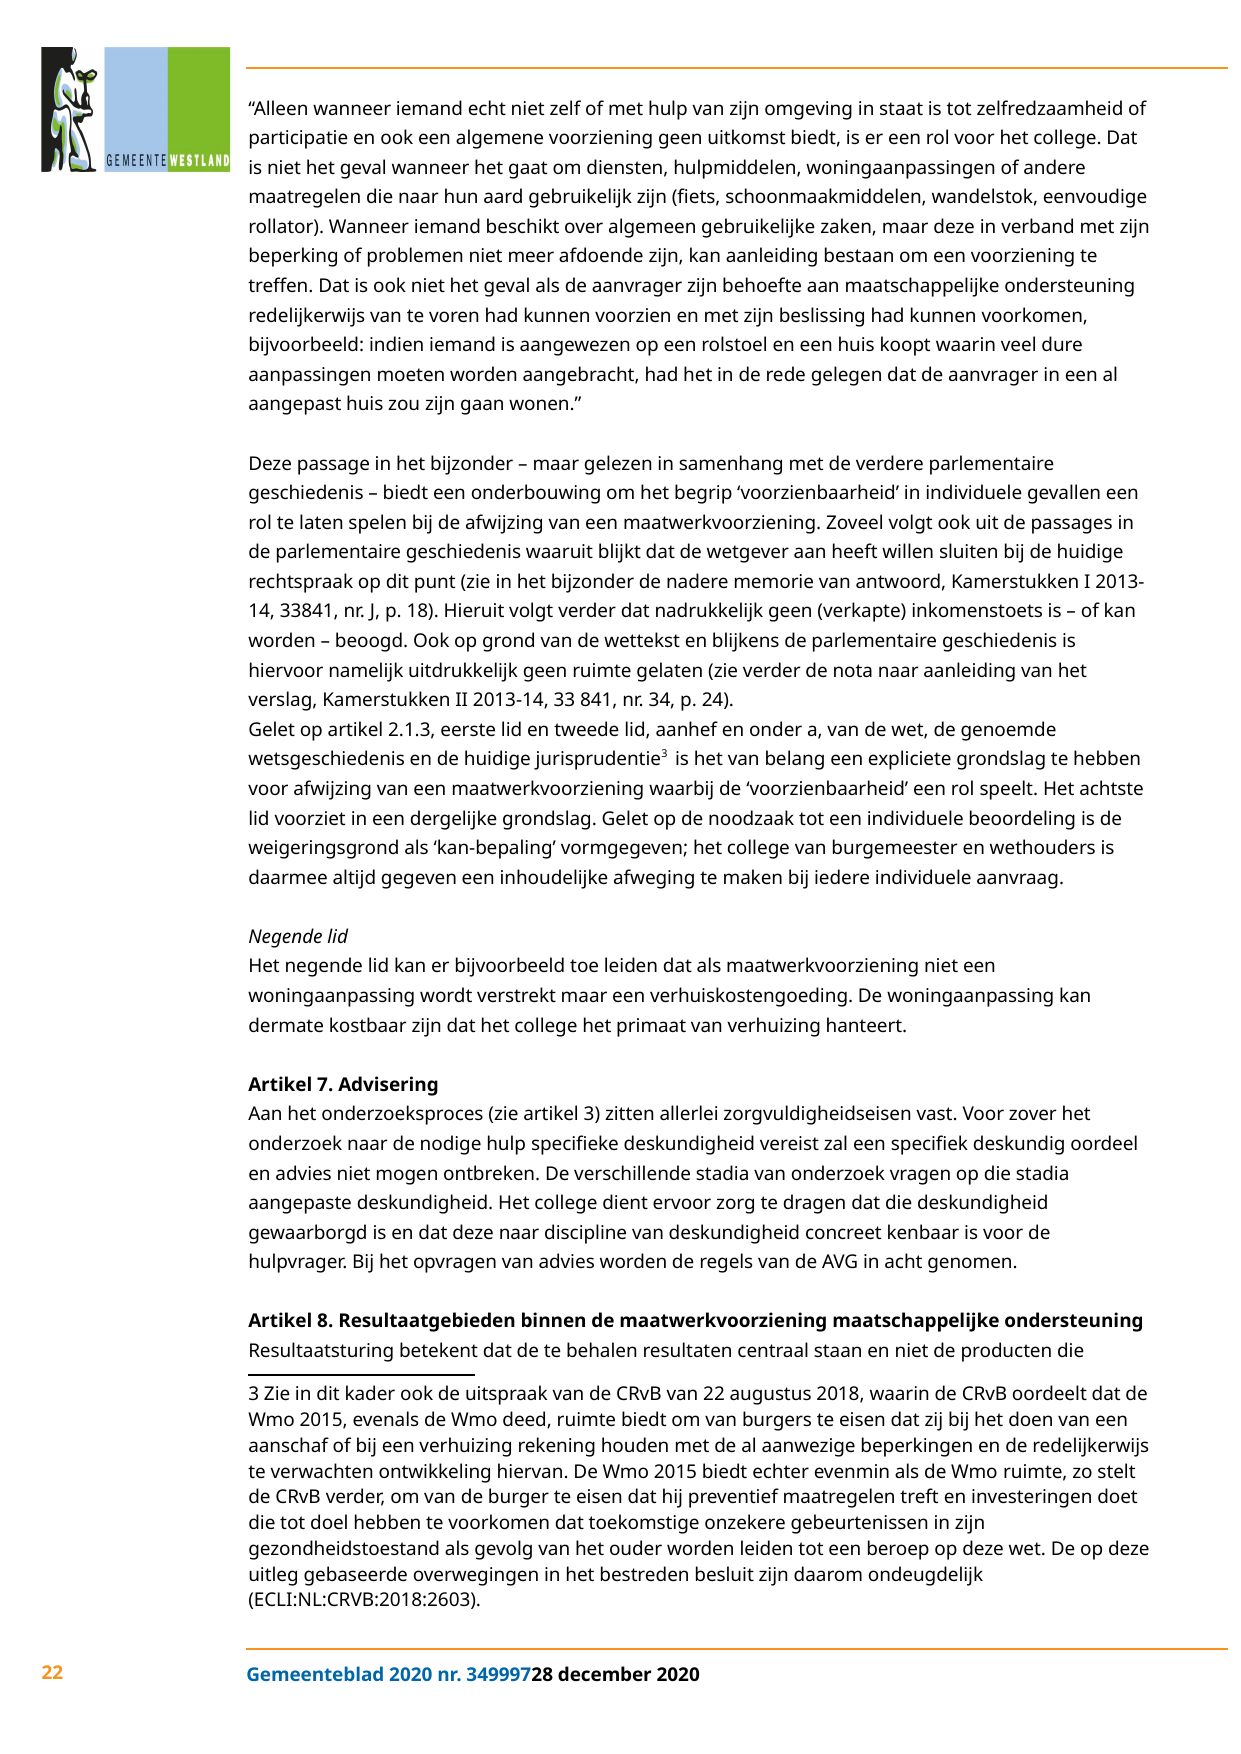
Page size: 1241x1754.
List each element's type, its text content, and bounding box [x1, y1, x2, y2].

text Artikel 8. Resultaatgebieden binnen de maatwerkvoorziening maatschappelijke ondersteuning [248, 1308, 1152, 1333]
text Deze passage in het bijzonder – maar gelezen in samenhang met de verdere parlementaire geschiedenis – biedt een onderbouwing om het begrip ‘voorzienbaarheid’ in individuele gevallen een rol te laten spelen bij de afwijzing van een maatwerkvoorziening. Zoveel volgt ook uit de passages in de parlementaire geschiedenis waaruit blijkt dat de wetgever aan heeft willen sluiten bij de huidige rechtspraak op dit punt (zie in het bijzonder de nadere memorie van antwoord, Kamerstukken I 2013-14, 33841, nr. J, p. 18). Hieruit volgt verder dat nadrukkelijk geen (verkapte) inkomenstoets is – of kan worden – beoogd. Ook op grond van de wettekst en blijkens de parlementaire geschiedenis is hiervoor namelijk uitdrukkelijk geen ruimte gelaten (zie verder de nota naar aanleiding van het verslag, Kamerstukken II 2013-14, 33 841, nr. 34, p. 24). [248, 450, 1152, 712]
text Resultaatsturing betekent dat de te behalen resultaten centraal staan en niet de producten die [248, 1337, 1152, 1363]
text Negende lid [248, 923, 1152, 949]
text Zie in dit kader ook de uitspraak van de CRvB van 22 augustus 2018, waarin de CRvB oordeelt dat de Wmo 2015, evenals de Wmo deed, ruimte biedt om van burgers te eisen dat zij bij het doen van een aanschaf of bij een verhuizing rekening houden met de al aanwezige beperkingen en de redelijkerwijs te verwachten ontwikkeling hiervan. De Wmo 2015 biedt echter evenmin als de Wmo ruimte, zo stelt de CRvB verder, om van de burger te eisen dat hij preventief maatregelen treft en investeringen doet die tot doel hebben te voorkomen dat toekomstige onzekere gebeurtenissen in zijn gezondheidstoestand als gevolg van het ouder worden leiden tot een beroep op deze wet. De op deze uitleg gebaseerde overwegingen in het bestreden besluit zijn daarom ondeugdelijk (ECLI:NL:CRVB:2018:2603). [248, 1381, 1152, 1612]
picture [41, 47, 231, 172]
text Artikel 7. Advisering [248, 1071, 1152, 1097]
text Aan het onderzoeksproces (zie artikel 3) zitten allerlei zorgvuldigheidseisen vast. Voor zover het onderzoek naar de nodige hulp specifieke deskundigheid vereist zal een specifiek deskundig oordeel en advies niet mogen ontbreken. De verschillende stadia van onderzoek vragen op die stadia aangepaste deskundigheid. Het college dient ervoor zorg te dragen dat die deskundigheid gewaarborgd is en dat deze naar discipline van deskundigheid concreet kenbaar is voor de hulpvrager. Bij het opvragen van advies worden de regels van de AVG in acht genomen. [248, 1101, 1152, 1274]
text Het negende lid kan er bijvoorbeeld toe leiden dat als maatwerkvoorziening niet een woningaanpassing wordt verstrekt maar een verhuiskostengoeding. De woningaanpassing kan dermate kostbaar zijn dat het college het primaat van verhuizing hanteert. [248, 953, 1152, 1038]
text Gelet op artikel 2.1.3, eerste lid en tweede lid, aanhef en onder a, van de wet, de genoemde wetsgeschiedenis en de huidige jurisprudentie is het van belang een expliciete grondslag te hebben voor afwijzing van een maatwerkvoorziening waarbij de ‘voorzienbaarheid’ een rol speelt. Het achtste lid voorziet in een dergelijke grondslag. Gelet op de noodzaak tot een individuele beoordeling is de weigeringsgrond als ‘kan-bepaling’ vormgegeven; het college van burgemeester en wethouders is daarmee altijd gegeven een inhoudelijke afweging te maken bij iedere individuele aanvraag. [248, 716, 1152, 890]
text “Alleen wanneer iemand echt niet zelf of met hulp van zijn omgeving in staat is tot zelfredzaamheid of participatie en ook een algemene voorziening geen uitkomst biedt, is er een rol voor het college. Dat is niet het geval wanneer het gaat om diensten, hulpmiddelen, woningaanpassingen of andere maatregelen die naar hun aard gebruikelijk zijn (fiets, schoonmaakmiddelen, wandelstok, eenvoudige rollator). Wanneer iemand beschikt over algemeen gebruikelijke zaken, maar deze in verband met zijn beperking of problemen niet meer afdoende zijn, kan aanleiding bestaan om een voorziening te treffen. Dat is ook niet het geval als de aanvrager zijn behoefte aan maatschappelijke ondersteuning redelijkerwijs van te voren had kunnen voorzien en met zijn beslissing had kunnen voorkomen, bijvoorbeeld: indien iemand is aangewezen op een rolstoel en een huis koopt waarin veel dure aanpassingen moeten worden aangebracht, had het in de rede gelegen dat de aanvrager in een al aangepast huis zou zijn gaan wonen.” [248, 95, 1152, 416]
